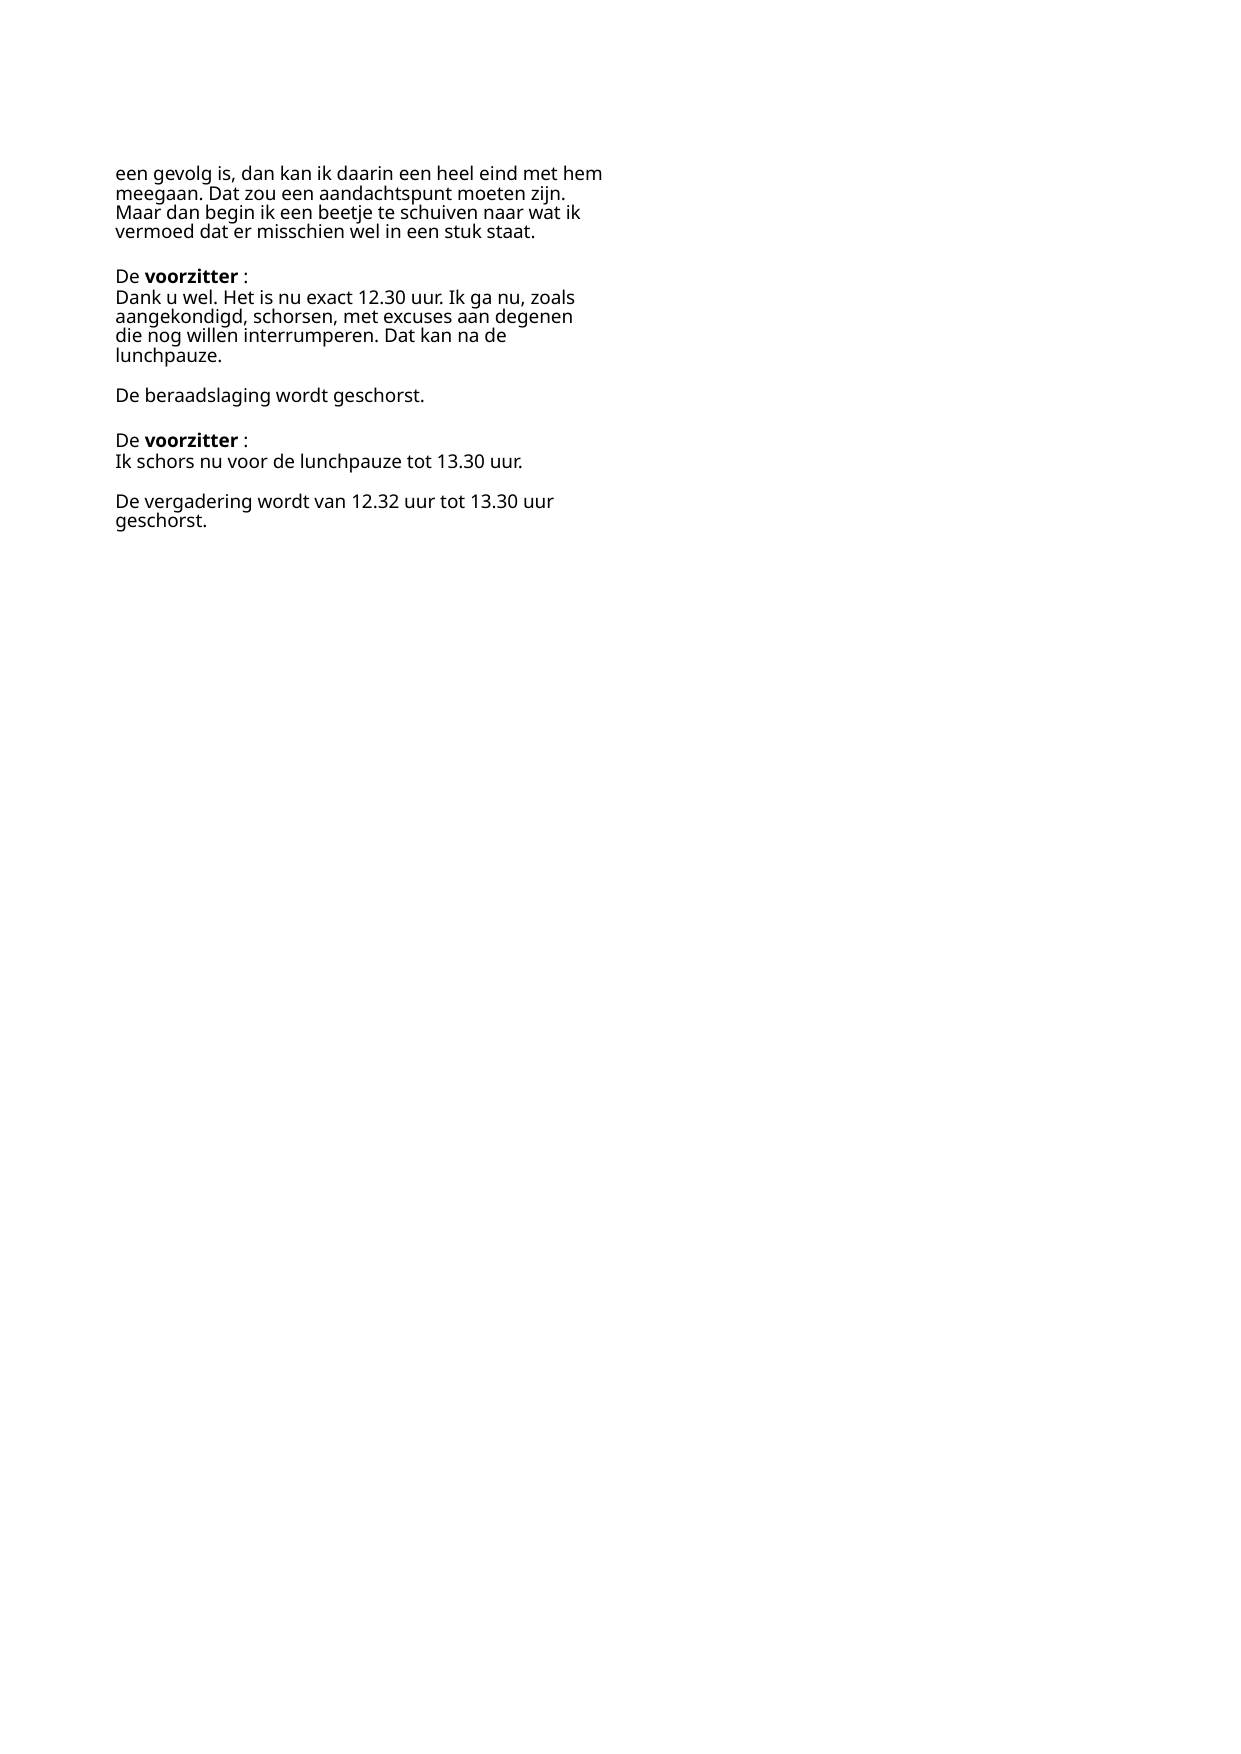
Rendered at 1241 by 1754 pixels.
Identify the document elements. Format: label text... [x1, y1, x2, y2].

text Ik schors nu voor de lunchpauze tot 13.30 uur. [115, 453, 605, 472]
text een gevolg is, dan kan ik daarin een heel eind met hem meegaan. Dat zou een aandachtspunt moeten zijn. Maar dan begin ik een beetje te schuiven naar wat ik vermoed dat er misschien wel in een stuk staat. [115, 165, 605, 242]
text De voorzitter : [115, 263, 605, 289]
text De voorzitter : [115, 427, 605, 453]
text De beraadslaging wordt geschorst. [115, 387, 605, 406]
text De vergadering wordt van 12.32 uur tot 13.30 uur geschorst. [115, 493, 605, 531]
text Dank u wel. Het is nu exact 12.30 uur. Ik ga nu, zoals aangekondigd, schorsen, met excuses aan degenen die nog willen interrumperen. Dat kan na de lunchpauze. [115, 289, 605, 366]
